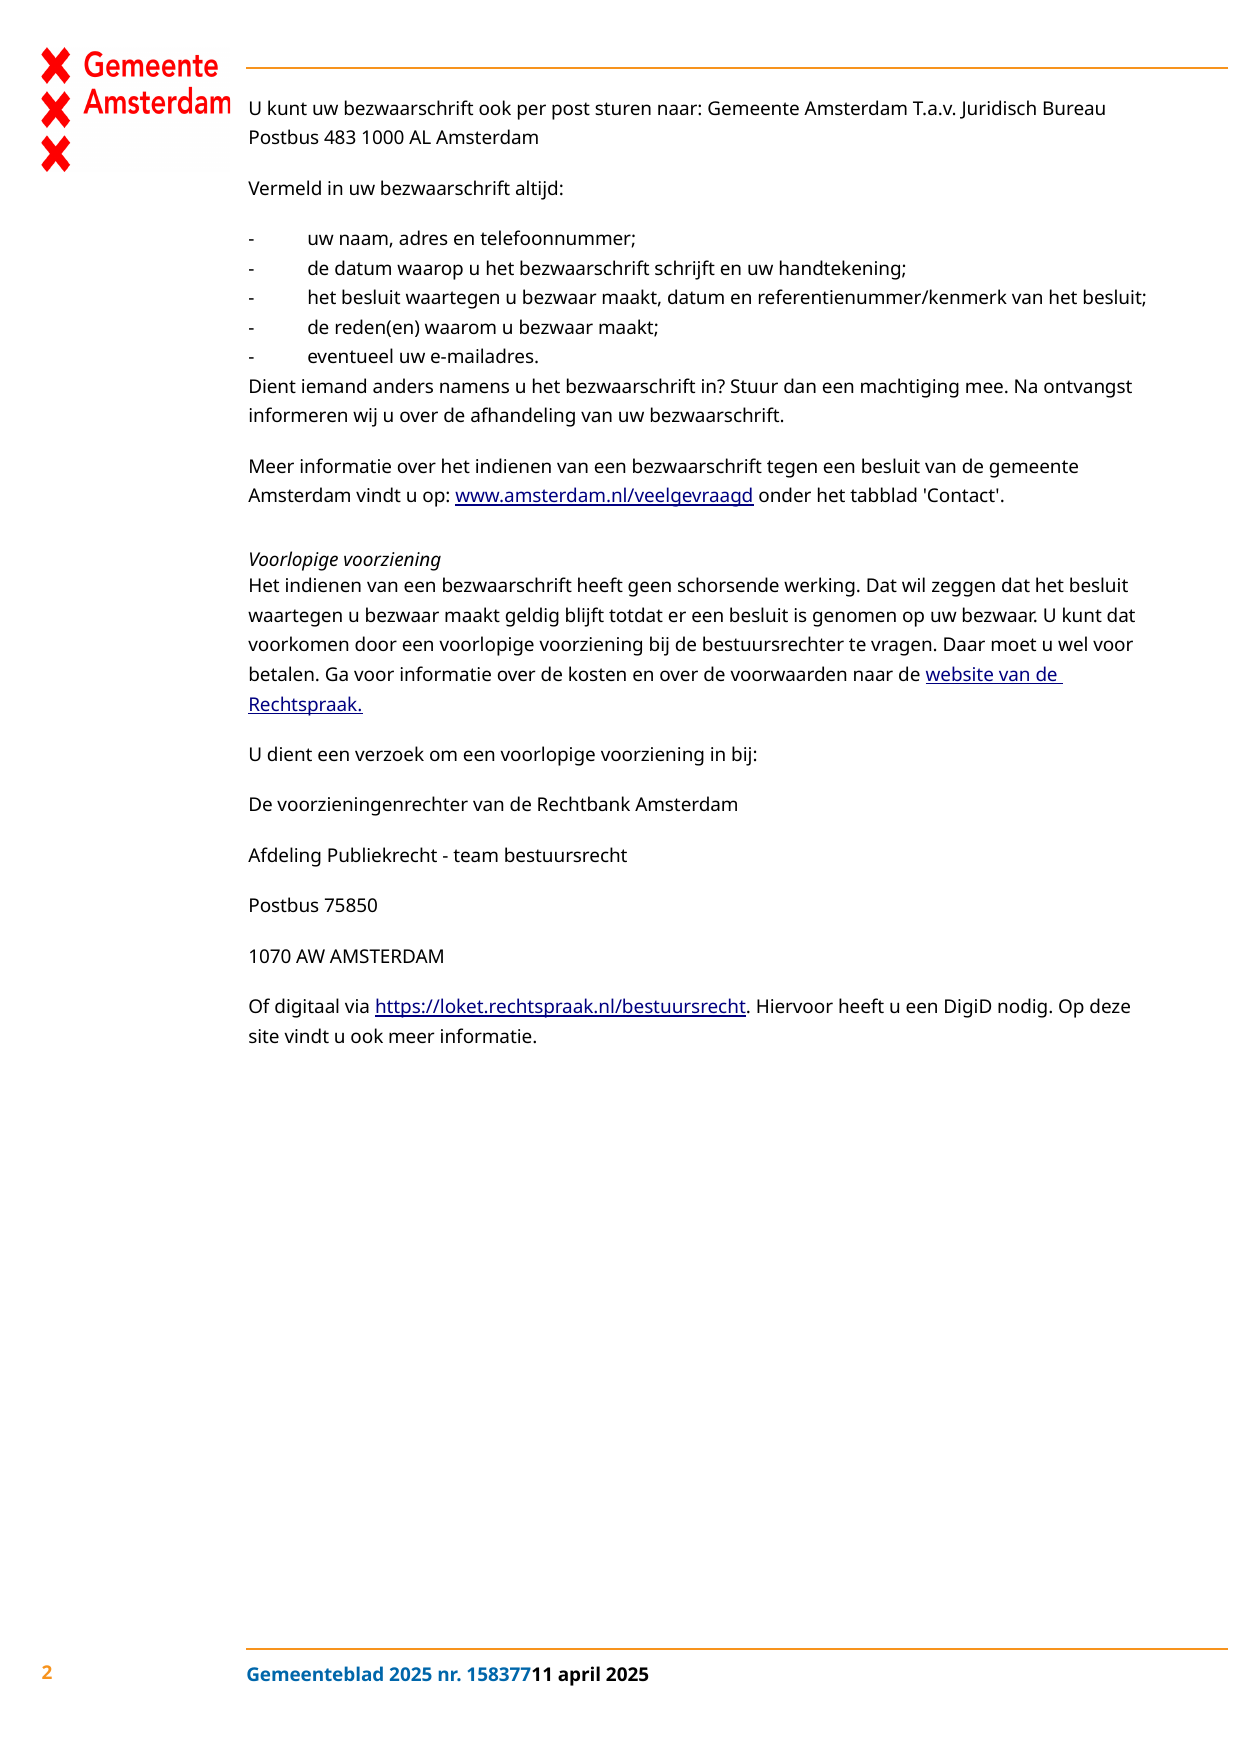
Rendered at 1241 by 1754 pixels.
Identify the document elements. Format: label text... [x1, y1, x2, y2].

text U dient een verzoek om een voorlopige voorziening in bij: [248, 741, 1152, 767]
text Het indienen van een bezwaarschrift heeft geen schorsende werking. Dat wil zeggen dat het besluit waartegen u bezwaar maakt geldig blijft totdat er een besluit is genomen op uw bezwaar. U kunt dat voorkomen door een voorlopige voorziening bij de bestuursrechter te vragen. Daar moet u wel voor betalen. Ga voor informatie over de kosten en over de voorwaarden naar de website van de Rechtspraak. [248, 572, 1152, 716]
list de reden(en) waarom u bezwaar maakt; [248, 314, 1152, 340]
list het besluit waartegen u bezwaar maakt, datum en referentienummer/kenmerk van het besluit; [248, 284, 1152, 310]
picture [41, 47, 231, 172]
text Afdeling Publiekrecht - team bestuursrecht [248, 842, 1152, 868]
list de datum waarop u het bezwaarschrift schrijft en uw handtekening; [248, 255, 1152, 281]
text Of digitaal via https://loket.rechtspraak.nl/bestuursrecht. Hiervoor heeft u een DigiD nodig. Op deze site vindt u ook meer informatie. [248, 993, 1152, 1048]
list eventueel uw e-mailadres. [248, 343, 1152, 369]
text Dient iemand anders namens u het bezwaarschrift in? Stuur dan een machtiging mee. Na ontvangst informeren wij u over de afhandeling van uw bezwaarschrift. [248, 373, 1152, 428]
text Meer informatie over het indienen van een bezwaarschrift tegen een besluit van de gemeente Amsterdam vindt u op: www.amsterdam.nl/veelgevraagd onder het tabblad 'Contact'. [248, 453, 1152, 508]
text Vermeld in uw bezwaarschrift altijd: [248, 175, 1152, 201]
text Voorlopige voorziening [248, 547, 1152, 572]
text 1070 AW AMSTERDAM [248, 943, 1152, 968]
text U kunt uw bezwaarschrift ook per post sturen naar: Gemeente Amsterdam T.a.v. Juridisch Bureau Postbus 483 1000 AL Amsterdam [248, 95, 1152, 150]
text Postbus 75850 [248, 892, 1152, 918]
list uw naam, adres en telefoonnummer; [248, 225, 1152, 251]
text De voorzieningenrechter van de Rechtbank Amsterdam [248, 792, 1152, 817]
